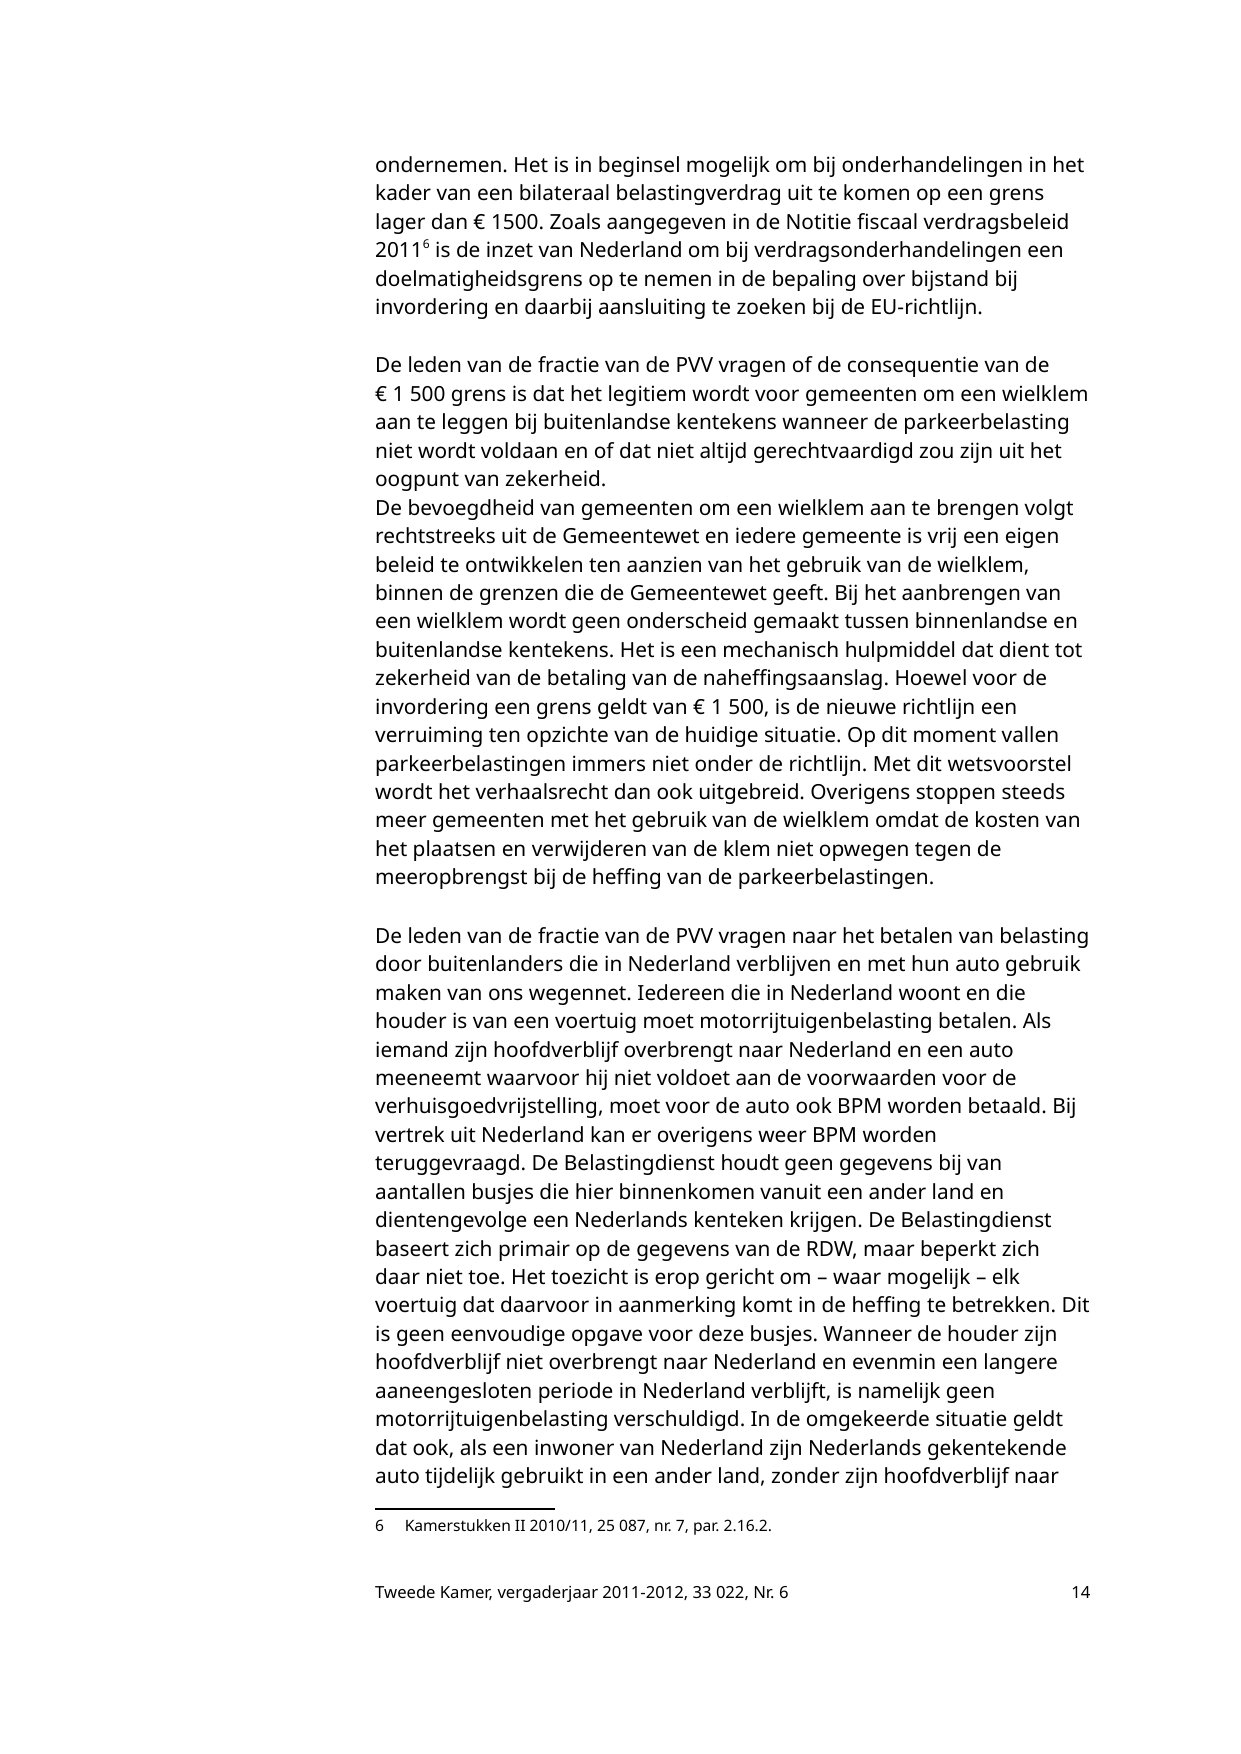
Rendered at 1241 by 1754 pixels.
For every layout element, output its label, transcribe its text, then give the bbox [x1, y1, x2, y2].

text De leden van de fractie van de PVV vragen of de consequentie van de € 1 500 grens is dat het legitiem wordt voor gemeenten om een wielklem aan te leggen bij buitenlandse kentekens wanneer de parkeerbelasting niet wordt voldaan en of dat niet altijd gerechtvaardigd zou zijn uit het oogpunt van zekerheid. [375, 351, 1090, 493]
text De bevoegdheid van gemeenten om een wielklem aan te brengen volgt rechtstreeks uit de Gemeentewet en iedere gemeente is vrij een eigen beleid te ontwikkelen ten aanzien van het gebruik van de wielklem, binnen de grenzen die de Gemeentewet geeft. Bij het aanbrengen van een wielklem wordt geen onderscheid gemaakt tussen binnenlandse en buitenlandse kentekens. Het is een mechanisch hulpmiddel dat dient tot zekerheid van de betaling van de naheffingsaanslag. Hoewel voor de invordering een grens geldt van € 1 500, is de nieuwe richtlijn een verruiming ten opzichte van de huidige situatie. Op dit moment vallen parkeerbelastingen immers niet onder de richtlijn. Met dit wetsvoorstel wordt het verhaalsrecht dan ook uitgebreid. Overigens stoppen steeds meer gemeenten met het gebruik van de wielklem omdat de kosten van het plaatsen en verwijderen van de klem niet opwegen tegen de meeropbrengst bij de heffing van de parkeerbelastingen. [375, 493, 1090, 891]
text De leden van de fractie van de PVV vragen naar het betalen van belasting door buitenlanders die in Nederland verblijven en met hun auto gebruik maken van ons wegennet. Iedereen die in Nederland woont en die houder is van een voertuig moet motorrijtuigenbelasting betalen. Als iemand zijn hoofdverblijf overbrengt naar Nederland en een auto meeneemt waarvoor hij niet voldoet aan de voorwaarden voor de verhuisgoedvrijstelling, moet voor de auto ook BPM worden betaald. Bij vertrek uit Nederland kan er overigens weer BPM worden teruggevraagd. De Belastingdienst houdt geen gegevens bij van aantallen busjes die hier binnenkomen vanuit een ander land en dientengevolge een Nederlands kenteken krijgen. De Belastingdienst baseert zich primair op de gegevens van de RDW, maar beperkt zich daar niet toe. Het toezicht is erop gericht om – waar mogelijk – elk voertuig dat daarvoor in aanmerking komt in de heffing te betrekken. Dit is geen eenvoudige opgave voor deze busjes. Wanneer de houder zijn hoofdverblijf niet overbrengt naar Nederland en evenmin een langere aaneengesloten periode in Nederland verblijft, is namelijk geen motorrijtuigenbelasting verschuldigd. In de omgekeerde situatie geldt dat ook, als een inwoner van Nederland zijn Nederlands gekentekende auto tijdelijk gebruikt in een ander land, zonder zijn hoofdverblijf naar [375, 921, 1090, 1490]
text ondernemen. Het is in beginsel mogelijk om bij onderhandelingen in het kader van een bilateraal belastingverdrag uit te komen op een grens lager dan € 1500. Zoals aangegeven in de Notitie fiscaal verdragsbeleid 2011 is de inzet van Nederland om bij verdragsonderhandelingen een doelmatigheidsgrens op te nemen in de bepaling over bijstand bij invordering en daarbij aansluiting te zoeken bij de EU-richtlijn. [375, 150, 1090, 321]
text Kamerstukken II 2010/11, 25 087, nr. 7, par. 2.16.2. [375, 1508, 1090, 1536]
